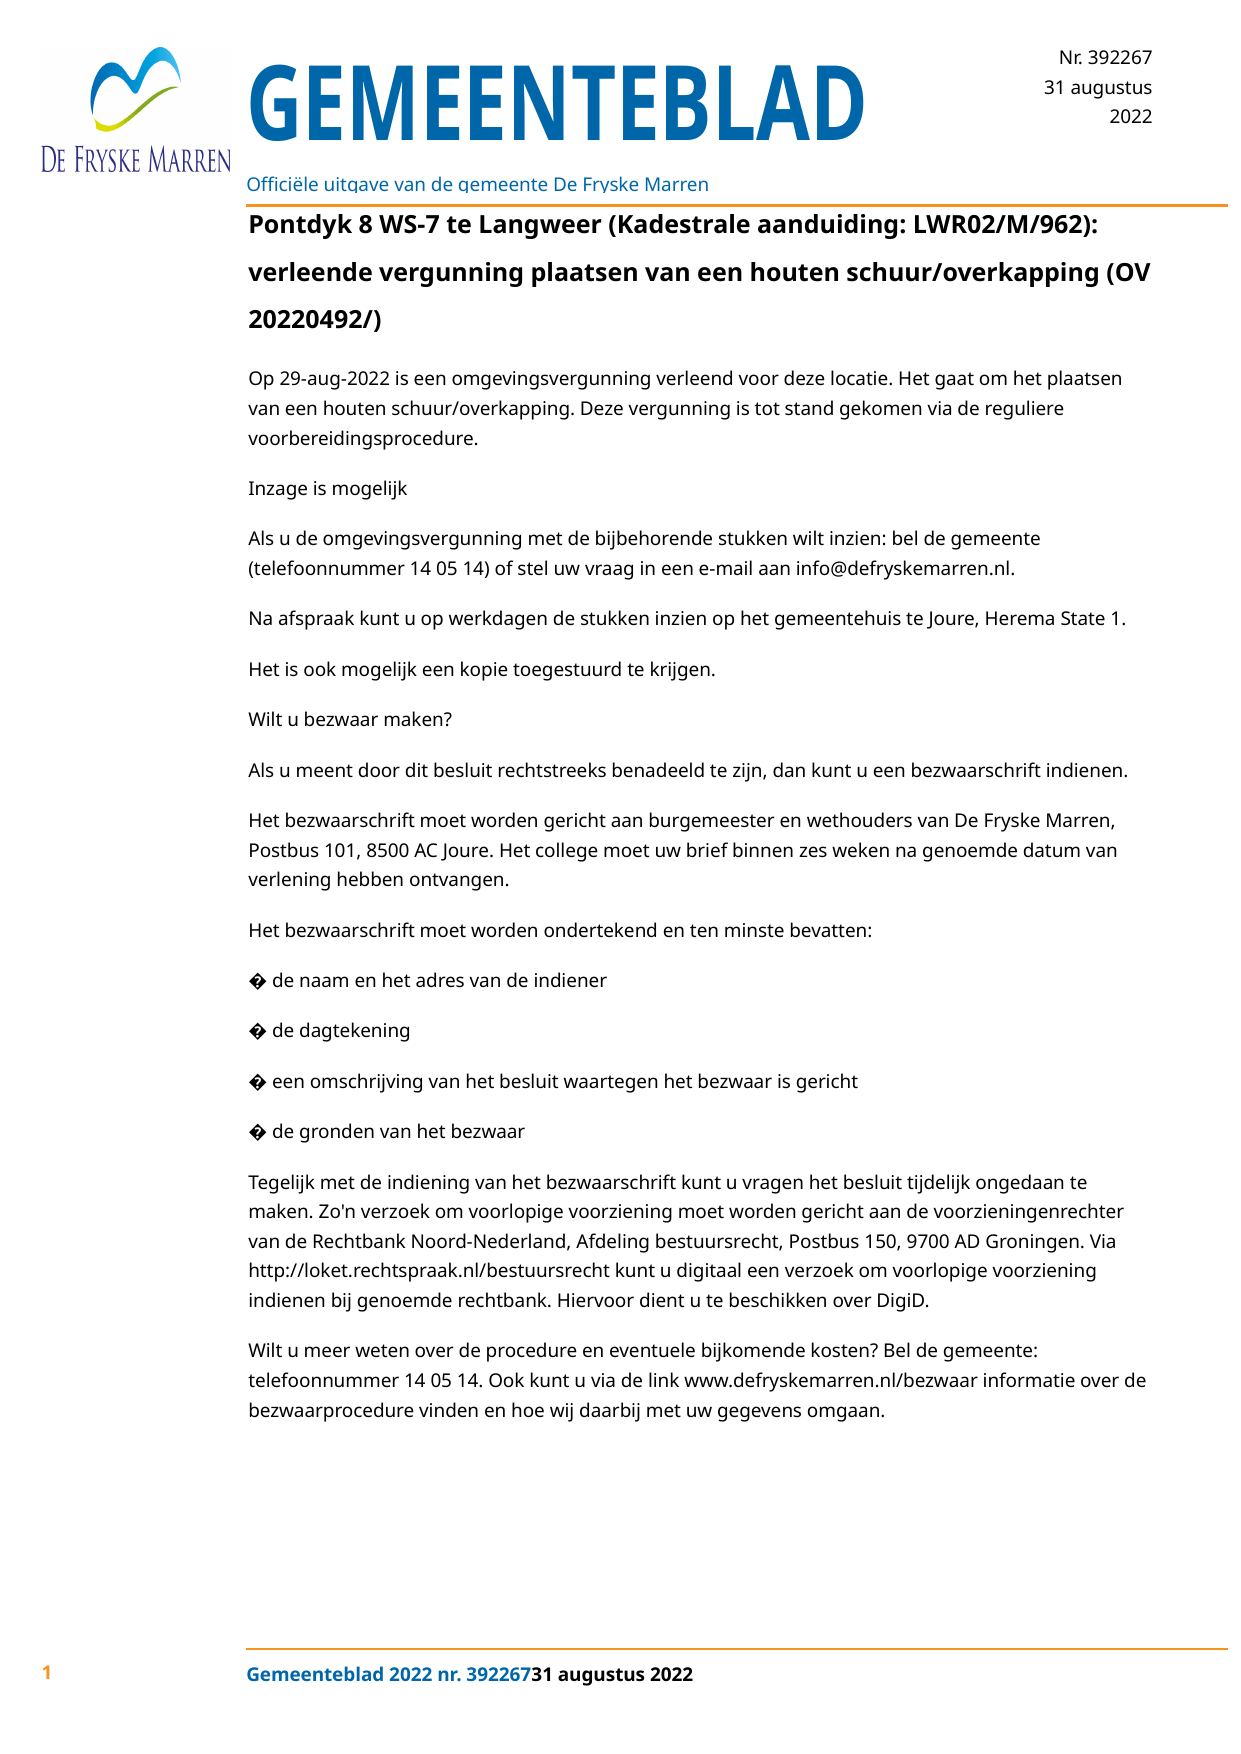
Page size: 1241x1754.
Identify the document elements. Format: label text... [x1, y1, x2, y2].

text � een omschrijving van het besluit waartegen het bezwaar is gericht [248, 1068, 1152, 1094]
text � de naam en het adres van de indiener [248, 967, 1152, 993]
picture [41, 47, 231, 172]
text Het bezwaarschrift moet worden gericht aan burgemeester en wethouders van De Fryske Marren, Postbus 101, 8500 AC Joure. Het college moet uw brief binnen zes weken na genoemde datum van verlening hebben ontvangen. [248, 807, 1152, 892]
text Wilt u meer weten over de procedure en eventuele bijkomende kosten? Bel de gemeente: telefoonnummer 14 05 14. Ook kunt u via de link www.defryskemarren.nl/bezwaar informatie over de bezwaarprocedure vinden en hoe wij daarbij met uw gegevens omgaan. [248, 1338, 1152, 1422]
text Na afspraak kunt u op werkdagen de stukken inzien op het gemeentehuis te Joure, Herema State 1. [248, 606, 1152, 631]
text Inzage is mogelijk [248, 475, 1152, 501]
text Als u de omgevingsvergunning met de bijbehorende stukken wilt inzien: bel de gemeente (telefoonnummer 14 05 14) of stel uw vraag in een e-mail aan info@defryskemarren.nl. [248, 526, 1152, 581]
text Wilt u bezwaar maken? [248, 706, 1152, 732]
text Het bezwaarschrift moet worden ondertekend en ten minste bevatten: [248, 917, 1152, 942]
text Het is ook mogelijk een kopie toegestuurd te krijgen. [248, 656, 1152, 682]
text Tegelijk met de indiening van het bezwaarschrift kunt u vragen het besluit tijdelijk ongedaan te maken. Zo'n verzoek om voorlopige voorziening moet worden gericht aan de voorzieningenrechter van de Rechtbank Noord-Nederland, Afdeling bestuursrecht, Postbus 150, 9700 AD Groningen. Via http://loket.rechtspraak.nl/bestuursrecht kunt u digitaal een verzoek om voorlopige voorziening indienen bij genoemde rechtbank. Hiervoor dient u te beschikken over DigiD. [248, 1169, 1152, 1313]
text � de gronden van het bezwaar [248, 1118, 1152, 1144]
text � de dagtekening [248, 1018, 1152, 1043]
text Als u meent door dit besluit rechtstreeks benadeeld te zijn, dan kunt u een bezwaarschrift indienen. [248, 757, 1152, 782]
text Pontdyk 8 WS-7 te Langweer (Kadestrale aanduiding: LWR02/M/962): verleende vergunning plaatsen van een houten schuur/overkapping (OV 20220492/) [248, 207, 1152, 336]
text Op 29-aug-2022 is een omgevingsvergunning verleend voor deze locatie. Het gaat om het plaatsen van een houten schuur/overkapping. Deze vergunning is tot stand gekomen via de reguliere voorbereidingsprocedure. [248, 366, 1152, 450]
